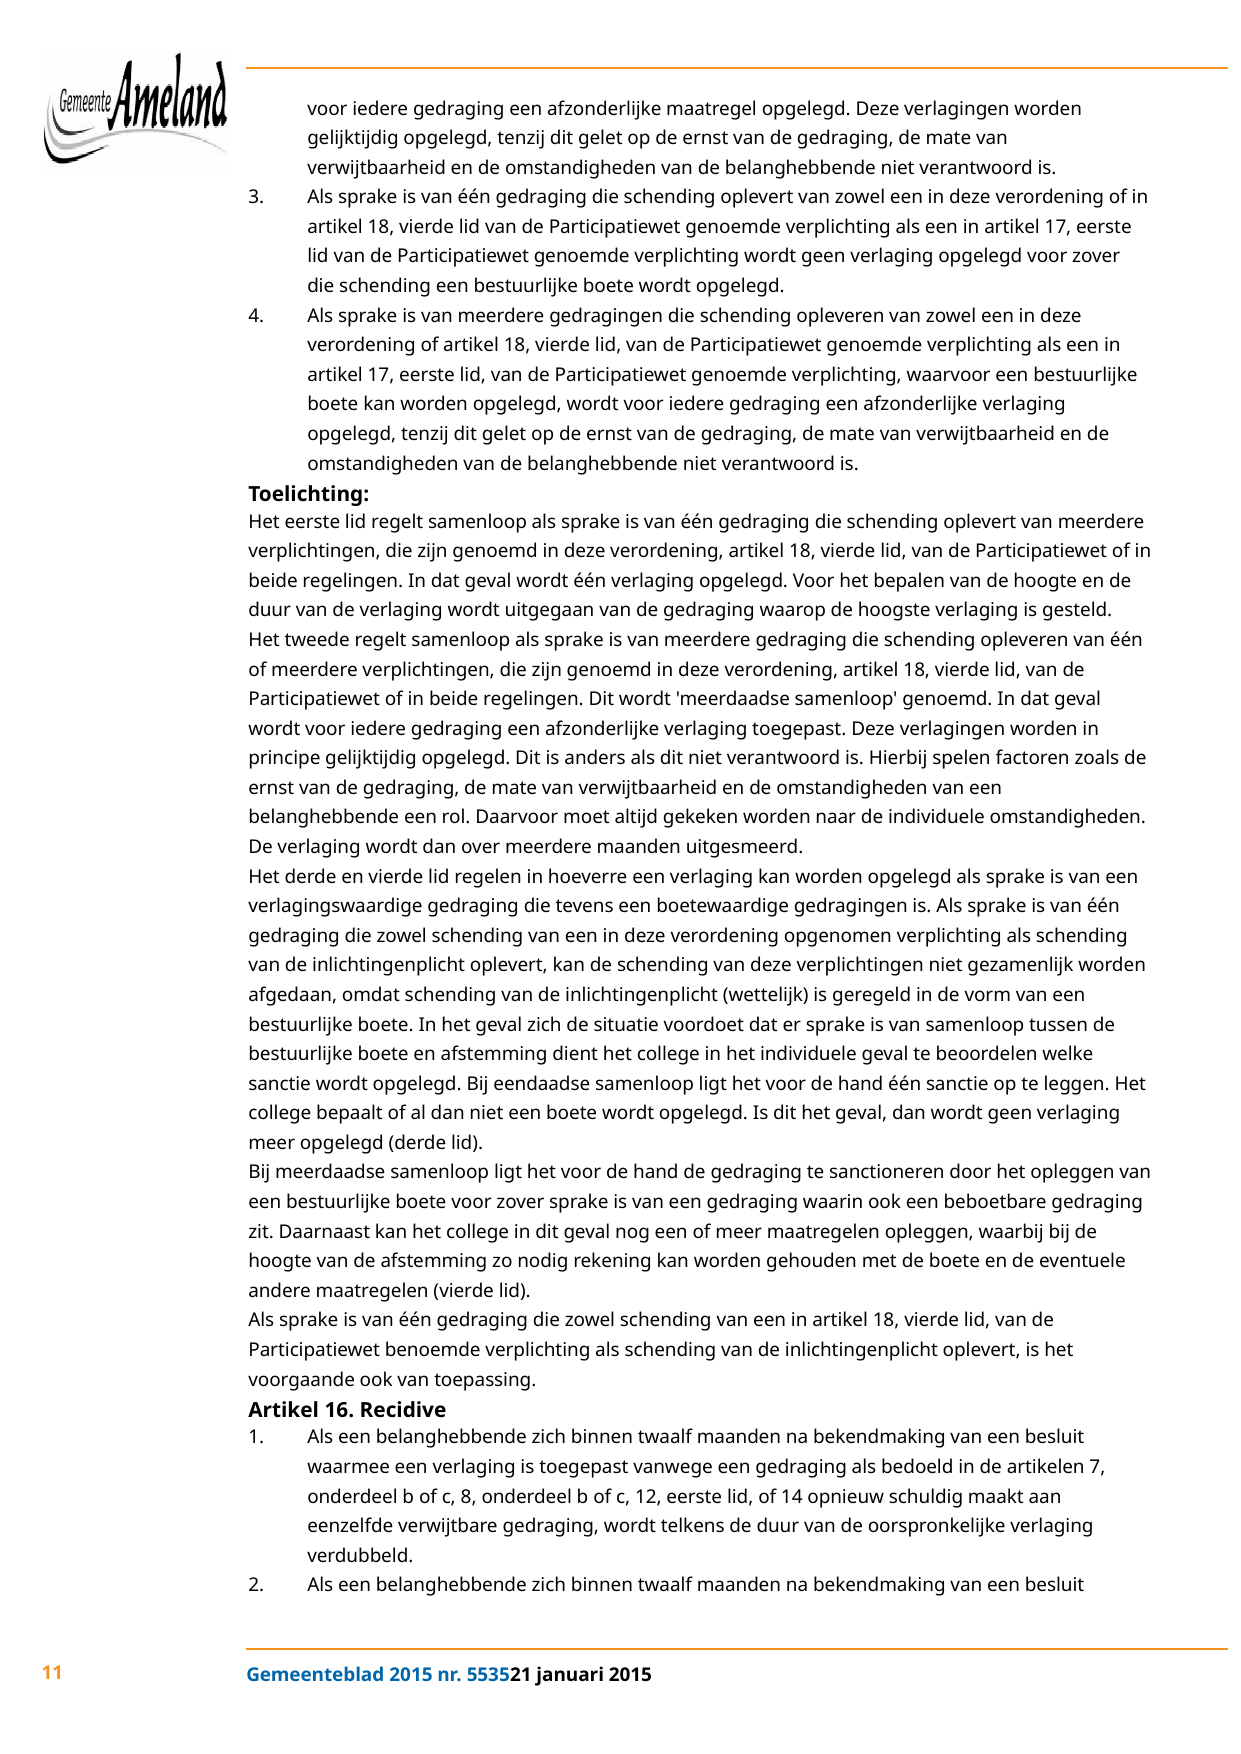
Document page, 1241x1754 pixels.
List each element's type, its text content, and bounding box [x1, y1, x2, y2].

picture [41, 47, 231, 172]
text Toelichting: [248, 479, 1152, 508]
list Als een belanghebbende zich binnen twaalf maanden na bekendmaking van een besluit [248, 1572, 1152, 1597]
text Het eerste lid regelt samenloop als sprake is van één gedraging die schending oplevert van meerdere verplichtingen, die zijn genoemd in deze verordening, artikel 18, vierde lid, van de Participatiewet of in beide regelingen. In dat geval wordt één verlaging opgelegd. Voor het bepalen van de hoogte en de duur van de verlaging wordt uitgegaan van de gedraging waarop de hoogste verlaging is gesteld. [248, 508, 1152, 622]
text Bij meerdaadse samenloop ligt het voor de hand de gedraging te sanctioneren door het opleggen van een bestuurlijke boete voor zover sprake is van een gedraging waarin ook een beboetbare gedraging zit. Daarnaast kan het college in dit geval nog een of meer maatregelen opleggen, waarbij bij de hoogte van de afstemming zo nodig rekening kan worden gehouden met de boete en de eventuele andere maatregelen (vierde lid). [248, 1159, 1152, 1303]
list Als sprake is van meerdere gedragingen die schending opleveren van zowel een in deze verordening of artikel 18, vierde lid, van de Participatiewet genoemde verplichting als een in artikel 17, eerste lid, van de Participatiewet genoemde verplichting, waarvoor een bestuurlijke boete kan worden opgelegd, wordt voor iedere gedraging een afzonderlijke verlaging opgelegd, tenzij dit gelet op de ernst van de gedraging, de mate van verwijtbaarheid en de omstandigheden van de belanghebbende niet verantwoord is. [248, 302, 1152, 476]
list Als sprake is van één gedraging die schending oplevert van zowel een in deze verordening of in artikel 18, vierde lid van de Participatiewet genoemde verplichting als een in artikel 17, eerste lid van de Participatiewet genoemde verplichting wordt geen verlaging opgelegd voor zover die schending een bestuurlijke boete wordt opgelegd. [248, 183, 1152, 298]
list Als een belanghebbende zich binnen twaalf maanden na bekendmaking van een besluit waarmee een verlaging is toegepast vanwege een gedraging als bedoeld in de artikelen 7, onderdeel b of c, 8, onderdeel b of c, 12, eerste lid, of 14 opnieuw schuldig maakt aan eenzelfde verwijtbare gedraging, wordt telkens de duur van de oorspronkelijke verlaging verdubbeld. [248, 1424, 1152, 1568]
text Het tweede regelt samenloop als sprake is van meerdere gedraging die schending opleveren van één of meerdere verplichtingen, die zijn genoemd in deze verordening, artikel 18, vierde lid, van de Participatiewet of in beide regelingen. Dit wordt 'meerdaadse samenloop' genoemd. In dat geval wordt voor iedere gedraging een afzonderlijke verlaging toegepast. Deze verlagingen worden in principe gelijktijdig opgelegd. Dit is anders als dit niet verantwoord is. Hierbij spelen factoren zoals de ernst van de gedraging, de mate van verwijtbaarheid en de omstandigheden van een belanghebbende een rol. Daarvoor moet altijd gekeken worden naar de individuele omstandigheden. De verlaging wordt dan over meerdere maanden uitgesmeerd. [248, 626, 1152, 859]
text Artikel 16. Recidive [248, 1395, 1152, 1424]
list voor iedere gedraging een afzonderlijke maatregel opgelegd. Deze verlagingen worden gelijktijdig opgelegd, tenzij dit gelet op de ernst van de gedraging, de mate van verwijtbaarheid en de omstandigheden van de belanghebbende niet verantwoord is. [248, 95, 1152, 180]
text Het derde en vierde lid regelen in hoeverre een verlaging kan worden opgelegd als sprake is van een verlagingswaardige gedraging die tevens een boetewaardige gedragingen is. Als sprake is van één gedraging die zowel schending van een in deze verordening opgenomen verplichting als schending van de inlichtingenplicht oplevert, kan de schending van deze verplichtingen niet gezamenlijk worden afgedaan, omdat schending van de inlichtingenplicht (wettelijk) is geregeld in de vorm van een bestuurlijke boete. In het geval zich de situatie voordoet dat er sprake is van samenloop tussen de bestuurlijke boete en afstemming dient het college in het individuele geval te beoordelen welke sanctie wordt opgelegd. Bij eendaadse samenloop ligt het voor de hand één sanctie op te leggen. Het college bepaalt of al dan niet een boete wordt opgelegd. Is dit het geval, dan wordt geen verlaging meer opgelegd (derde lid). [248, 863, 1152, 1155]
text Als sprake is van één gedraging die zowel schending van een in artikel 18, vierde lid, van de Participatiewet benoemde verplichting als schending van de inlichtingenplicht oplevert, is het voorgaande ook van toepassing. [248, 1307, 1152, 1391]
